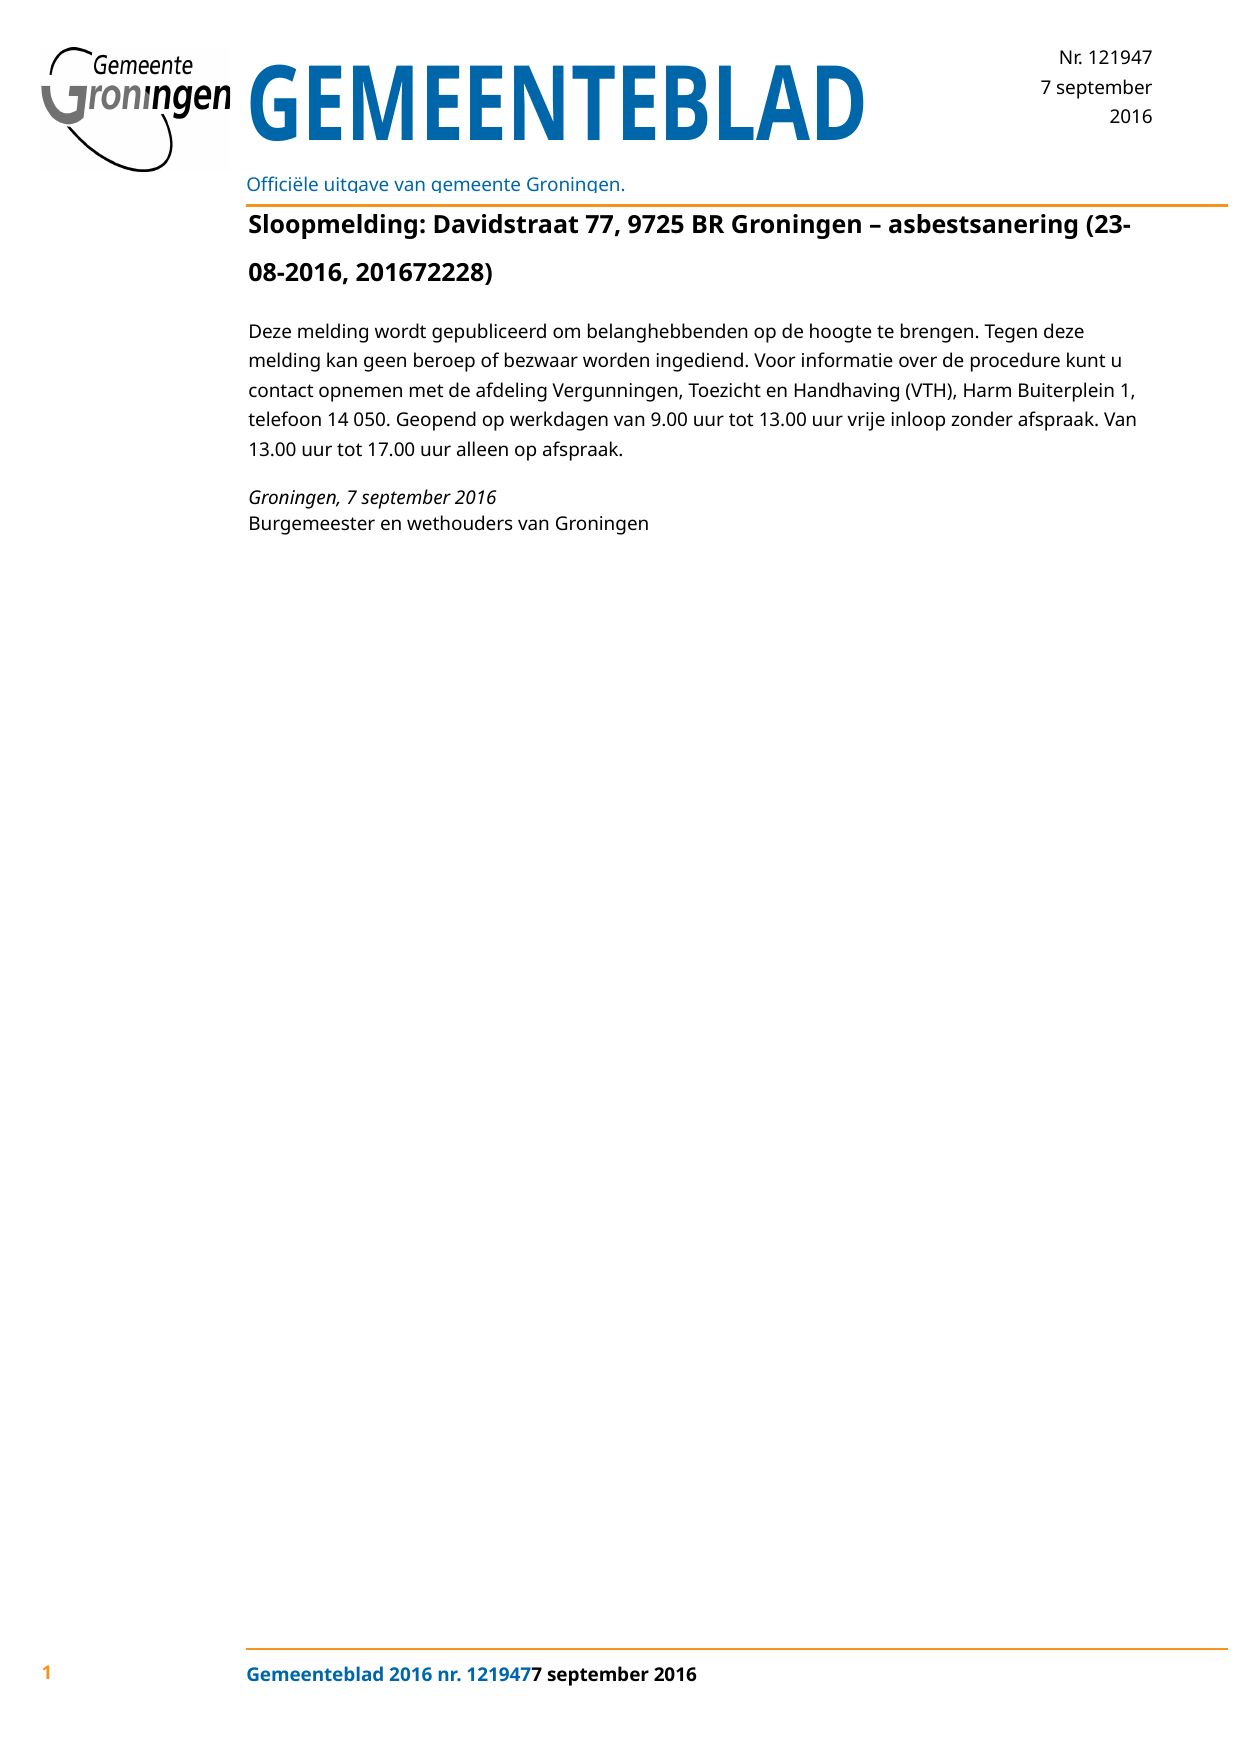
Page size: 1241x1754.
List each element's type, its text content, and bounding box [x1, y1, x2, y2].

text Burgemeester en wethouders van Groningen [248, 510, 1152, 536]
text Deze melding wordt gepubliceerd om belanghebbenden op de hoogte te brengen. Tegen deze melding kan geen beroep of bezwaar worden ingediend. Voor informatie over de procedure kunt u contact opnemen met de afdeling Vergunningen, Toezicht en Handhaving (VTH), Harm Buiterplein 1, telefoon 14 050. Geopend op werkdagen van 9.00 uur tot 13.00 uur vrije inloop zonder afspraak. Van 13.00 uur tot 17.00 uur alleen op afspraak. [248, 318, 1152, 462]
picture [41, 47, 231, 172]
text Sloopmelding: Davidstraat 77, 9725 BR Groningen – asbestsanering (23-08-2016, 201672228) [248, 207, 1152, 288]
text Groningen, 7 september 2016 [248, 484, 1152, 510]
